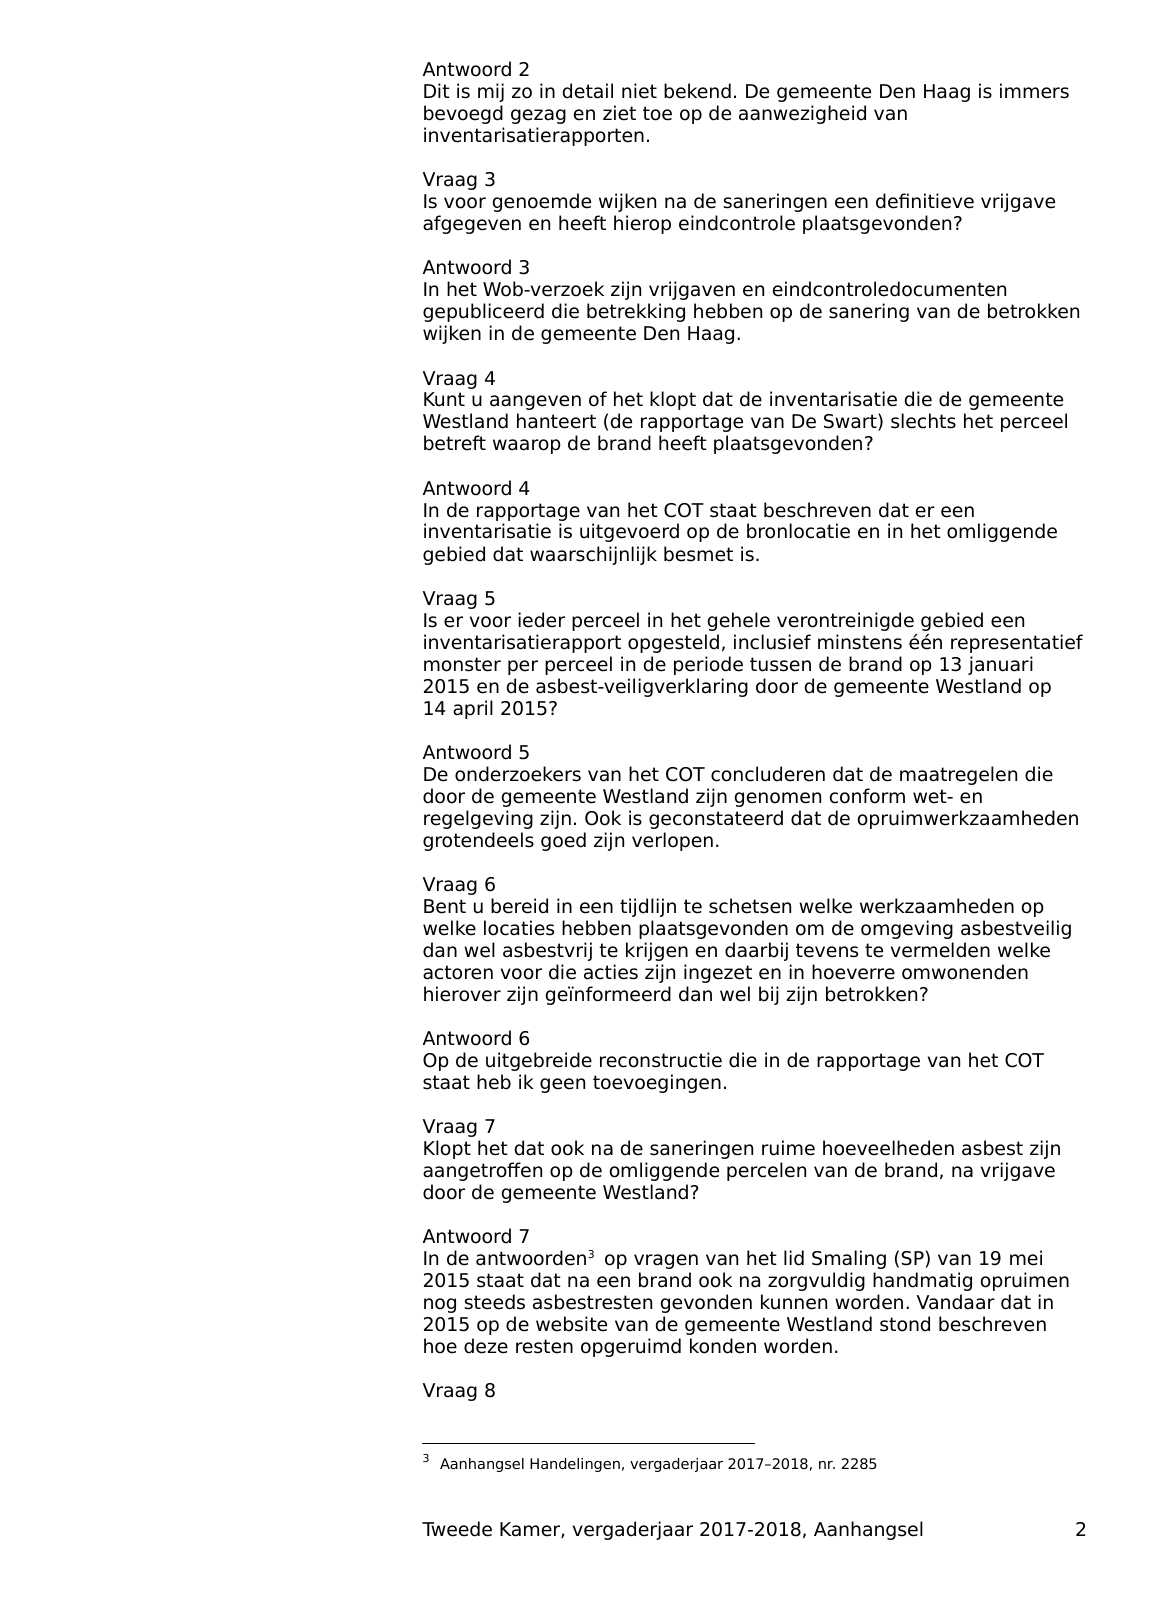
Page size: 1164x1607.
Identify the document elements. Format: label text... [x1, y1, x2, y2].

text Antwoord 3 [422, 257, 1087, 279]
text Antwoord 4 [422, 477, 1087, 499]
text Vraag 4 [422, 367, 1087, 389]
text Vraag 6 [422, 874, 1087, 896]
text Bent u bereid in een tijdlijn te schetsen welke werkzaamheden op welke locaties hebben plaatsgevonden om de omgeving asbestveilig dan wel asbestvrij te krijgen en daarbij tevens te vermelden welke actoren voor die acties zijn ingezet en in hoeverre omwonenden hierover zijn geïnformeerd dan wel bij zijn betrokken? [422, 896, 1087, 1006]
text In de antwoorden op vragen van het lid Smaling (SP) van 19 mei 2015 staat dat na een brand ook na zorgvuldig handmatig opruimen nog steeds asbestresten gevonden kunnen worden. Vandaar dat in 2015 op de website van de gemeente Westland stond beschreven hoe deze resten opgeruimd konden worden. [422, 1248, 1087, 1358]
text Op de uitgebreide reconstructie die in de rapportage van het COT staat heb ik geen toevoegingen. [422, 1050, 1087, 1094]
text Klopt het dat ook na de saneringen ruime hoeveelheden asbest zijn aangetroffen op de omliggende percelen van de brand, na vrijgave door de gemeente Westland? [422, 1138, 1087, 1204]
text Antwoord 6 [422, 1028, 1087, 1050]
text Aanhangsel Handelingen, vergaderjaar 2017–2018, nr. 2285 [422, 1452, 1087, 1474]
text In het Wob-verzoek zijn vrijgaven en eindcontroledocumenten gepubliceerd die betrekking hebben op de sanering van de betrokken wijken in de gemeente Den Haag. [422, 279, 1087, 345]
text Dit is mij zo in detail niet bekend. De gemeente Den Haag is immers bevoegd gezag en ziet toe op de aanwezigheid van inventarisatierapporten. [422, 81, 1087, 147]
text Vraag 5 [422, 588, 1087, 609]
text Is voor genoemde wijken na de saneringen een definitieve vrijgave afgegeven en heeft hierop eindcontrole plaatsgevonden? [422, 191, 1087, 235]
text Kunt u aangeven of het klopt dat de inventarisatie die de gemeente Westland hanteert (de rapportage van De Swart) slechts het perceel betreft waarop de brand heeft plaatsgevonden? [422, 389, 1087, 455]
text De onderzoekers van het COT concluderen dat de maatregelen die door de gemeente Westland zijn genomen conform wet- en regelgeving zijn. Ook is geconstateerd dat de opruimwerkzaamheden grotendeels goed zijn verlopen. [422, 764, 1087, 852]
text Antwoord 5 [422, 742, 1087, 764]
text Antwoord 7 [422, 1226, 1087, 1248]
text Vraag 3 [422, 169, 1087, 191]
text Vraag 8 [422, 1380, 1087, 1402]
text Is er voor ieder perceel in het gehele verontreinigde gebied een inventarisatierapport opgesteld, inclusief minstens één representatief monster per perceel in de periode tussen de brand op 13 januari 2015 en de asbest-veiligverklaring door de gemeente Westland op 14 april 2015? [422, 609, 1087, 719]
text In de rapportage van het COT staat beschreven dat er een inventarisatie is uitgevoerd op de bronlocatie en in het omliggende gebied dat waarschijnlijk besmet is. [422, 499, 1087, 565]
text Antwoord 2 [422, 59, 1087, 81]
text Vraag 7 [422, 1116, 1087, 1138]
